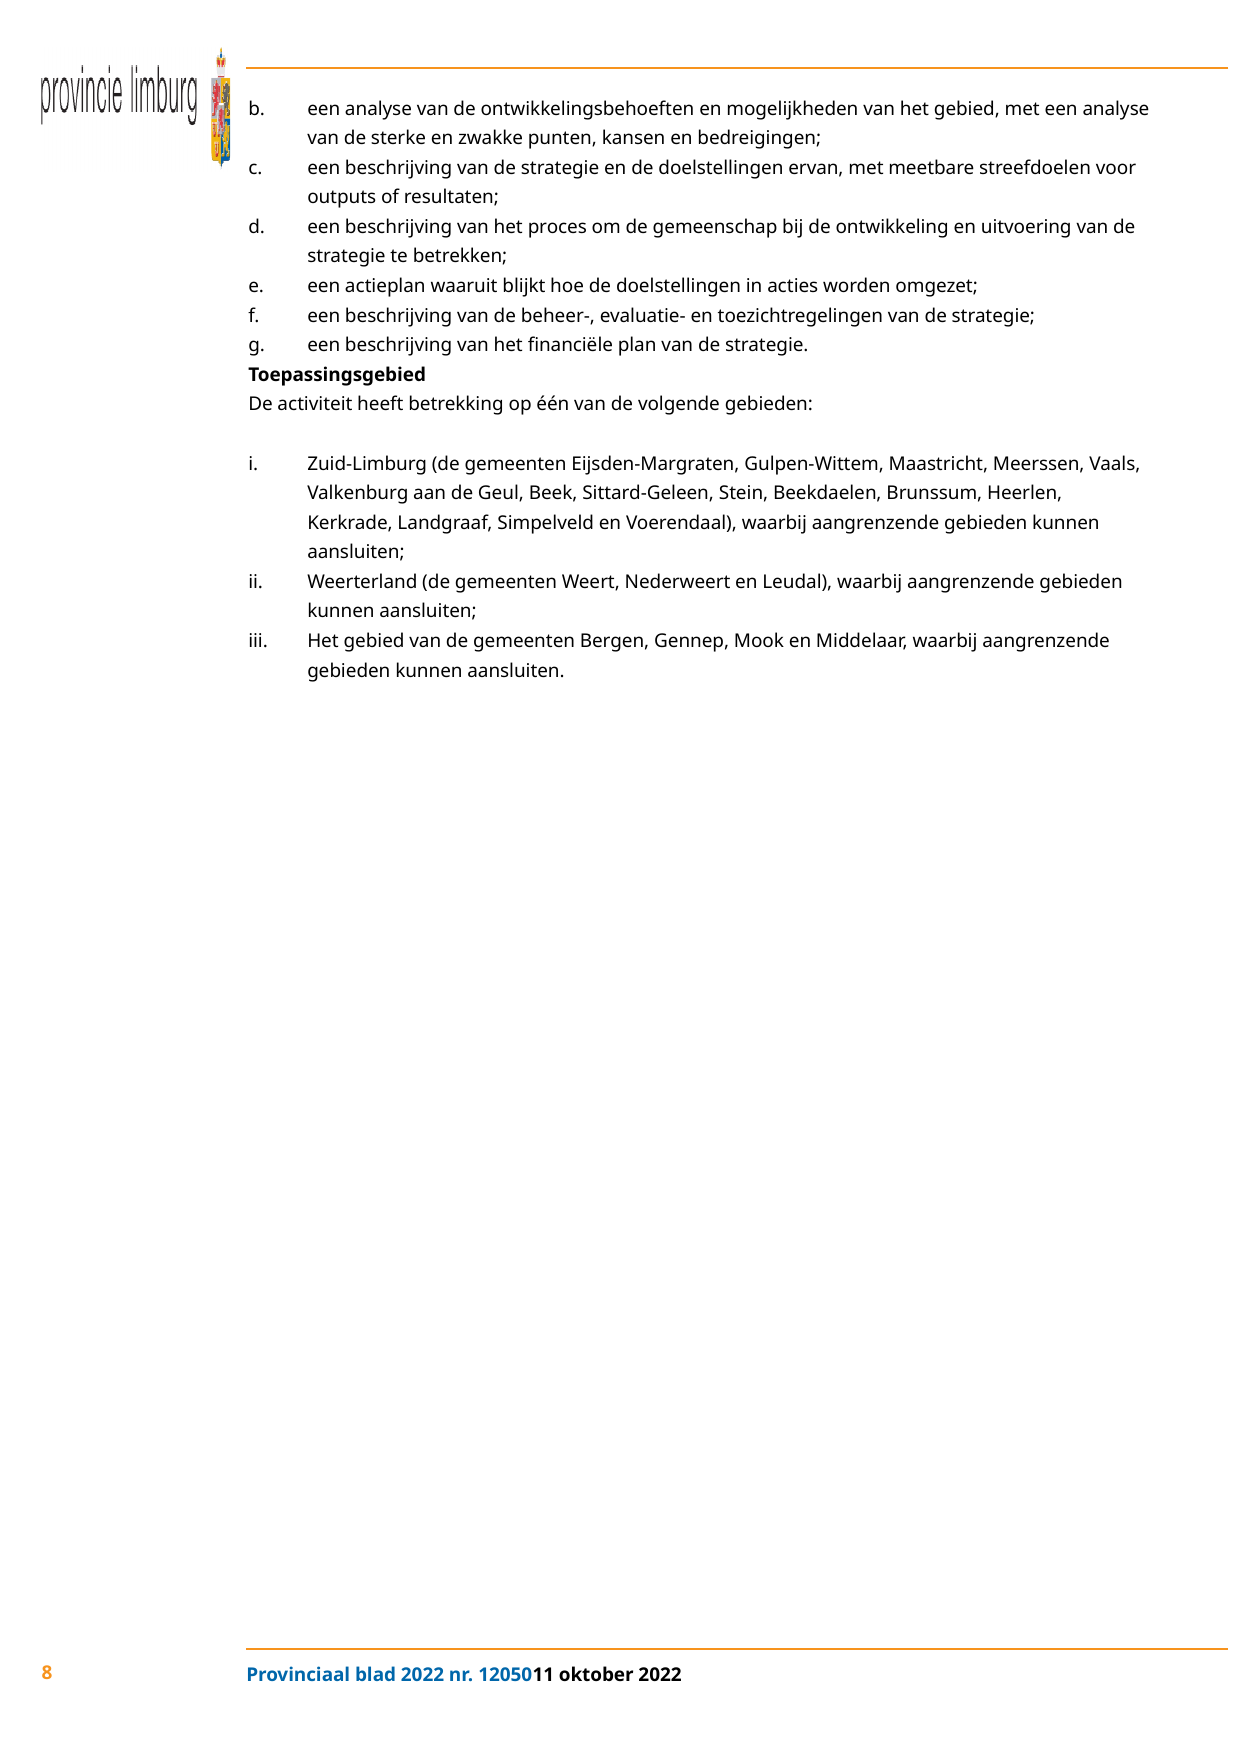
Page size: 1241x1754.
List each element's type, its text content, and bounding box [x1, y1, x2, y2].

text Toepassingsgebied [248, 361, 1152, 387]
list een beschrijving van de strategie en de doelstellingen ervan, met meetbare streefdoelen voor outputs of resultaten; [248, 154, 1152, 209]
list een analyse van de ontwikkelingsbehoeften en mogelijkheden van het gebied, met een analyse van de sterke en zwakke punten, kansen en bedreigingen; [248, 95, 1152, 150]
list een beschrijving van de beheer-, evaluatie- en toezichtregelingen van de strategie; [248, 302, 1152, 328]
list Het gebied van de gemeenten Bergen, Gennep, Mook en Middelaar, waarbij aangrenzende gebieden kunnen aansluiten. [248, 627, 1152, 683]
list een beschrijving van het proces om de gemeenschap bij de ontwikkeling en uitvoering van de strategie te betrekken; [248, 213, 1152, 268]
list Zuid-Limburg (de gemeenten Eijsden-Margraten, Gulpen-Wittem, Maastricht, Meerssen, Vaals, Valkenburg aan de Geul, Beek, Sittard-Geleen, Stein, Beekdaelen, Brunssum, Heerlen, Kerkrade, Landgraaf, Simpelveld en Voerendaal), waarbij aangrenzende gebieden kunnen aansluiten; [248, 450, 1152, 564]
picture [41, 47, 231, 172]
list een beschrijving van het financiële plan van de strategie. [248, 331, 1152, 357]
list een actieplan waaruit blijkt hoe de doelstellingen in acties worden omgezet; [248, 272, 1152, 298]
text De activiteit heeft betrekking op één van de volgende gebieden: [248, 391, 1152, 416]
list Weerterland (de gemeenten Weert, Nederweert en Leudal), waarbij aangrenzende gebieden kunnen aansluiten; [248, 568, 1152, 623]
